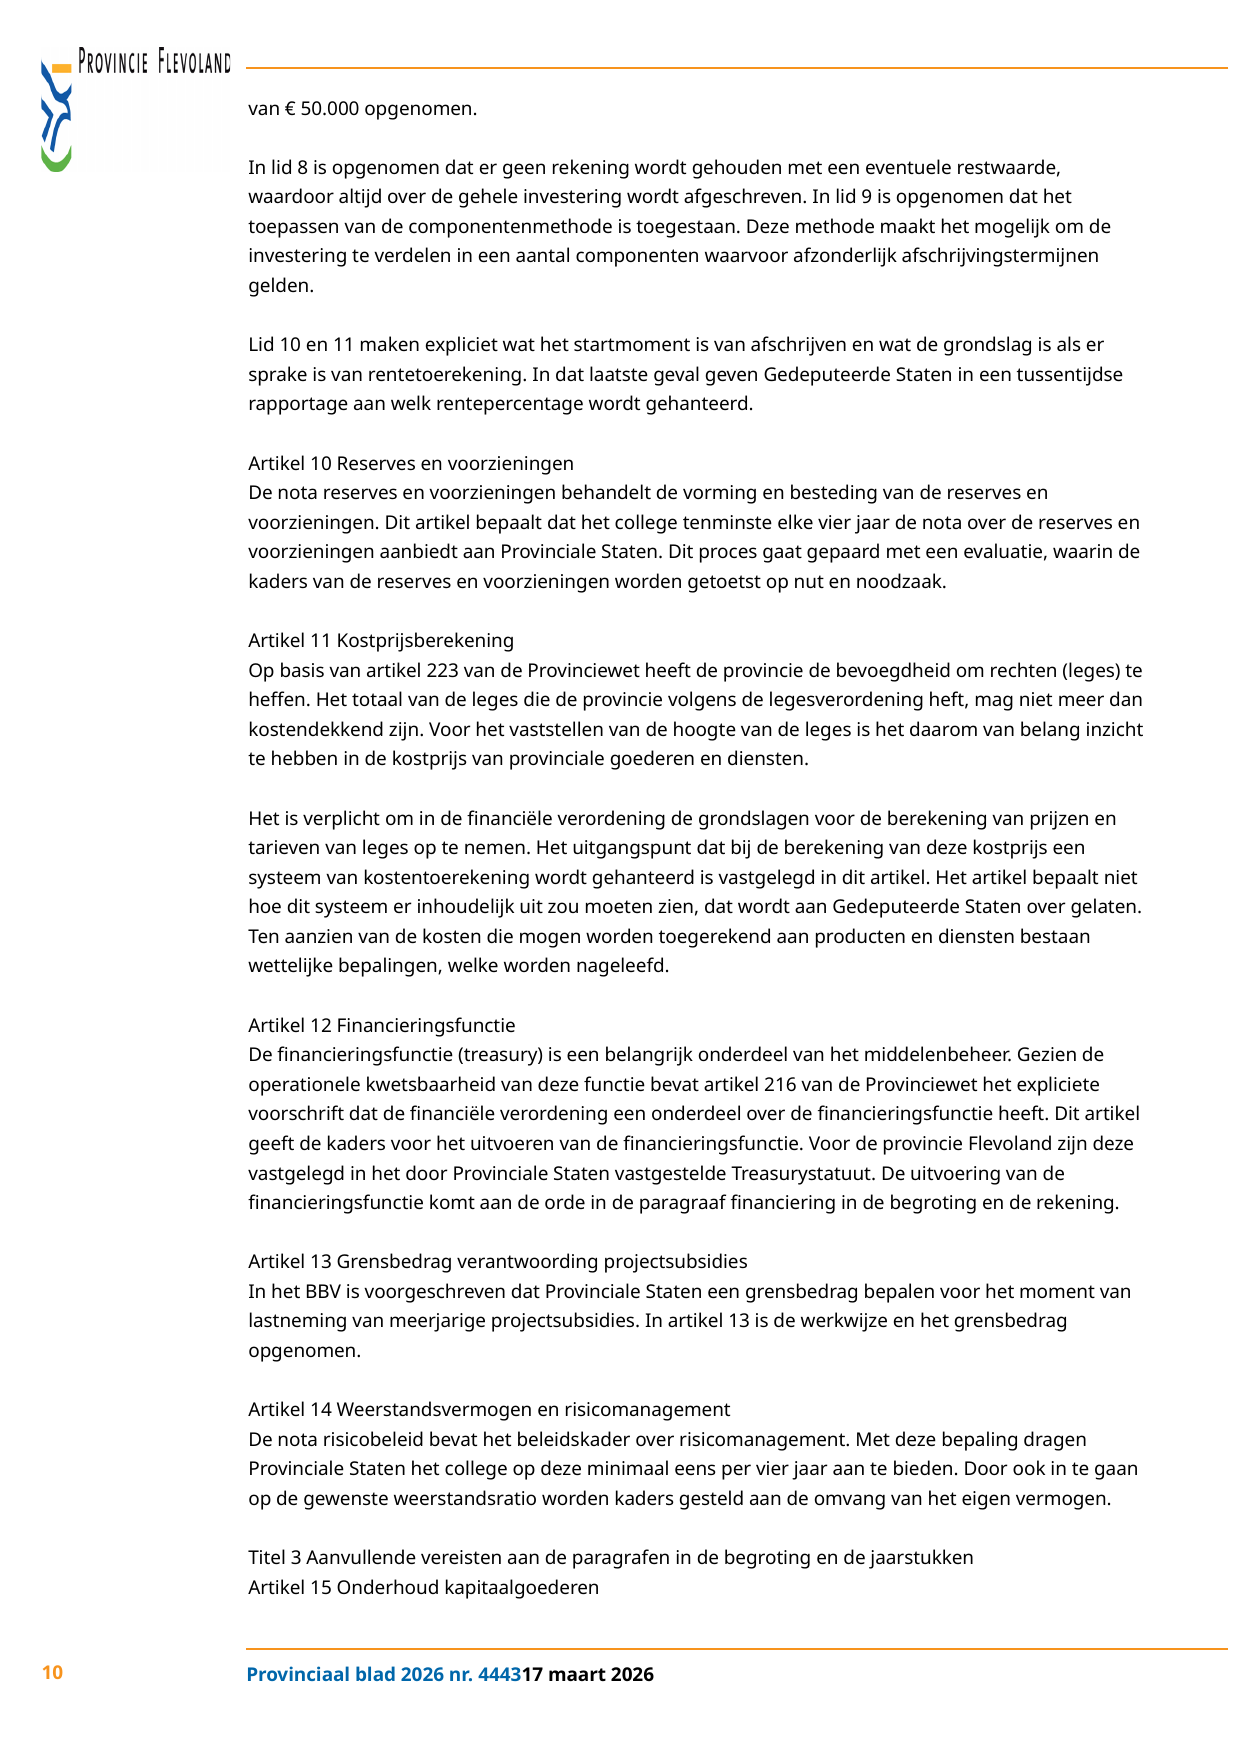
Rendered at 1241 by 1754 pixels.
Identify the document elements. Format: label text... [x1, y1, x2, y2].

text De financieringsfunctie (treasury) is een belangrijk onderdeel van het middelenbeheer. Gezien de [248, 1041, 1152, 1067]
text De nota risicobeleid bevat het beleidskader over risicomanagement. Met deze bepaling dragen Provinciale Staten het college op deze minimaal eens per vier jaar aan te bieden. Door ook in te gaan op de gewenste weerstandsratio worden kaders gesteld aan de omvang van het eigen vermogen. [248, 1426, 1152, 1511]
text Artikel 12 Financieringsfunctie [248, 1012, 1152, 1038]
text Artikel 11 Kostprijsberekening [248, 627, 1152, 653]
text In lid 8 is opgenomen dat er geen rekening wordt gehouden met een eventuele restwaarde, waardoor altijd over de gehele investering wordt afgeschreven. In lid 9 is opgenomen dat het toepassen van de componentenmethode is toegestaan. Deze methode maakt het mogelijk om de investering te verdelen in een aantal componenten waarvoor afzonderlijk afschrijvingstermijnen gelden. [248, 154, 1152, 298]
text Lid 10 en 11 maken expliciet wat het startmoment is van afschrijven en wat de grondslag is als er sprake is van rentetoerekening. In dat laatste geval geven Gedeputeerde Staten in een tussentijdse rapportage aan welk rentepercentage wordt gehanteerd. [248, 331, 1152, 416]
text Artikel 15 Onderhoud kapitaalgoederen [248, 1574, 1152, 1600]
text Op basis van artikel 223 van de Provinciewet heeft de provincie de bevoegdheid om rechten (leges) te heffen. Het totaal van de leges die de provincie volgens de legesverordening heft, mag niet meer dan kostendekkend zijn. Voor het vaststellen van de hoogte van de leges is het daarom van belang inzicht te hebben in de kostprijs van provinciale goederen en diensten. [248, 657, 1152, 771]
text Het is verplicht om in de financiële verordening de grondslagen voor de berekening van prijzen en tarieven van leges op te nemen. Het uitgangspunt dat bij de berekening van deze kostprijs een systeem van kostentoerekening wordt gehanteerd is vastgelegd in dit artikel. Het artikel bepaalt niet hoe dit systeem er inhoudelijk uit zou moeten zien, dat wordt aan Gedeputeerde Staten over gelaten. Ten aanzien van de kosten die mogen worden toegerekend aan producten en diensten bestaan wettelijke bepalingen, welke worden nageleefd. [248, 805, 1152, 978]
text van € 50.000 opgenomen. [248, 95, 1152, 121]
text De nota reserves en voorzieningen behandelt de vorming en besteding van de reserves en voorzieningen. Dit artikel bepaalt dat het college tenminste elke vier jaar de nota over de reserves en voorzieningen aanbiedt aan Provinciale Staten. Dit proces gaat gepaard met een evaluatie, waarin de kaders van de reserves en voorzieningen worden getoetst op nut en noodzaak. [248, 479, 1152, 594]
picture [41, 47, 231, 172]
text Artikel 14 Weerstandsvermogen en risicomanagement [248, 1396, 1152, 1422]
text Artikel 13 Grensbedrag verantwoording projectsubsidies [248, 1248, 1152, 1274]
text Artikel 10 Reserves en voorzieningen [248, 450, 1152, 476]
text operationele kwetsbaarheid van deze functie bevat artikel 216 van de Provinciewet het expliciete voorschrift dat de financiële verordening een onderdeel over de financieringsfunctie heeft. Dit artikel geeft de kaders voor het uitvoeren van de financieringsfunctie. Voor de provincie Flevoland zijn deze vastgelegd in het door Provinciale Staten vastgestelde Treasurystatuut. De uitvoering van de financieringsfunctie komt aan de orde in de paragraaf financiering in de begroting en de rekening. [248, 1071, 1152, 1215]
text Titel 3 Aanvullende vereisten aan de paragrafen in de begroting en de jaarstukken [248, 1544, 1152, 1570]
text In het BBV is voorgeschreven dat Provinciale Staten een grensbedrag bepalen voor het moment van lastneming van meerjarige projectsubsidies. In artikel 13 is de werkwijze en het grensbedrag opgenomen. [248, 1278, 1152, 1363]
